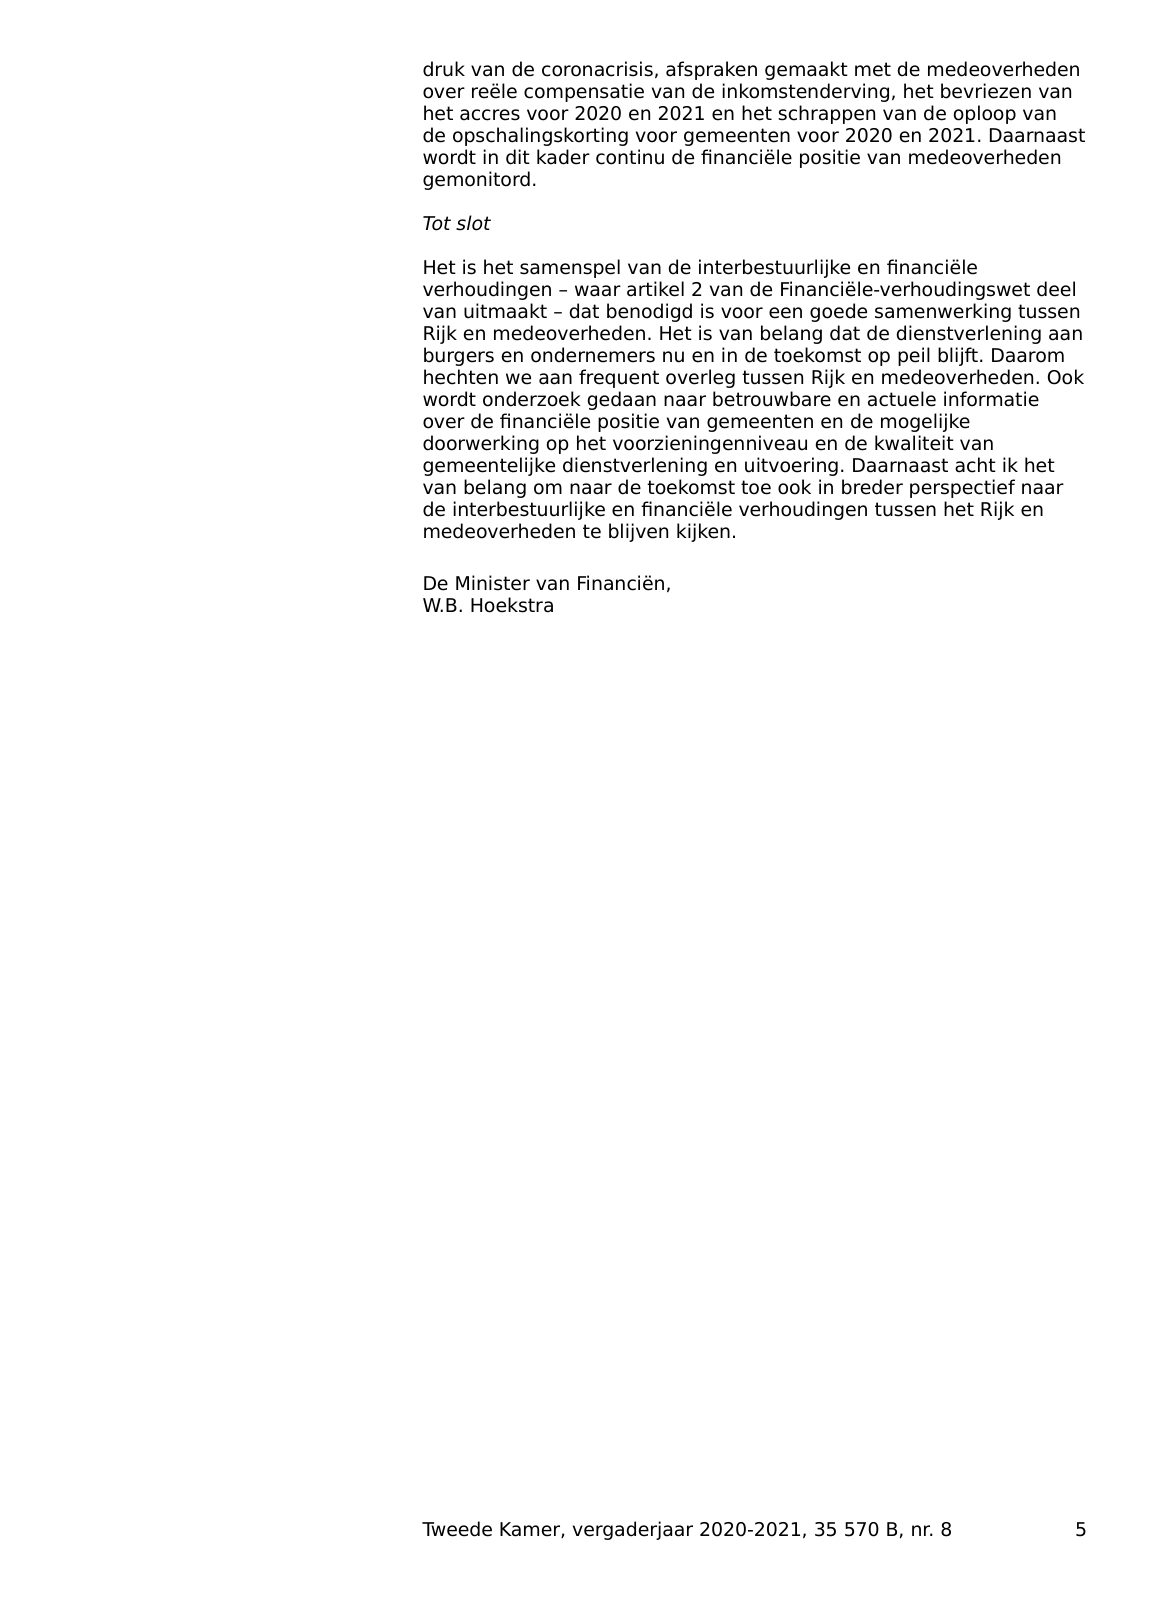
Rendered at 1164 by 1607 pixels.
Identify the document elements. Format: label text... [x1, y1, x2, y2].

subtitle Tot slot [422, 213, 1087, 235]
text De Minister van Financiën, W.B. Hoekstra [422, 573, 1087, 617]
text Het is het samenspel van de interbestuurlijke en financiële verhoudingen – waar artikel 2 van de Financiële-verhoudingswet deel van uitmaakt – dat benodigd is voor een goede samenwerking tussen Rijk en medeoverheden. Het is van belang dat de dienstverlening aan burgers en ondernemers nu en in de toekomst op peil blijft. Daarom hechten we aan frequent overleg tussen Rijk en medeoverheden. Ook wordt onderzoek gedaan naar betrouwbare en actuele informatie over de financiële positie van gemeenten en de mogelijke doorwerking op het voorzieningenniveau en de kwaliteit van gemeentelijke dienstverlening en uitvoering. Daarnaast acht ik het van belang om naar de toekomst toe ook in breder perspectief naar de interbestuurlijke en financiële verhoudingen tussen het Rijk en medeoverheden te blijven kijken. [422, 257, 1087, 543]
text druk van de coronacrisis, afspraken gemaakt met de medeoverheden over reële compensatie van de inkomstenderving, het bevriezen van het accres voor 2020 en 2021 en het schrappen van de oploop van de opschalingskorting voor gemeenten voor 2020 en 2021. Daarnaast wordt in dit kader continu de financiële positie van medeoverheden gemonitord. [422, 59, 1087, 191]
